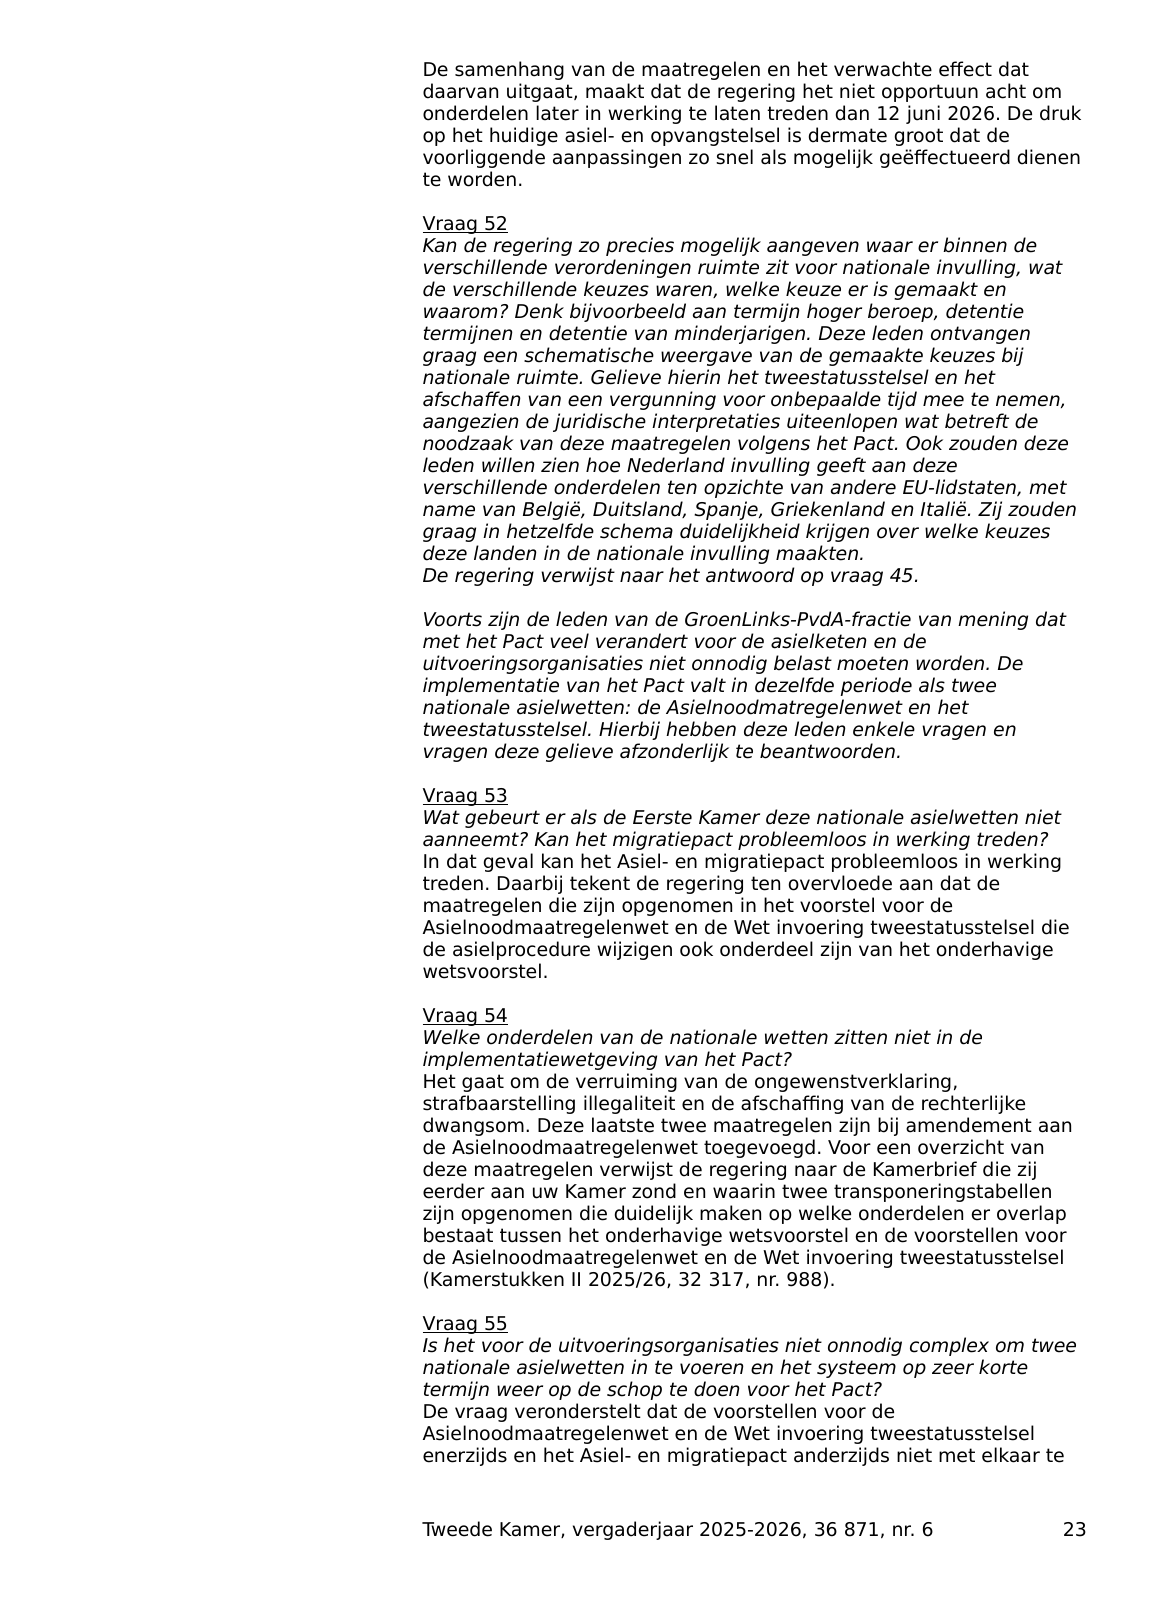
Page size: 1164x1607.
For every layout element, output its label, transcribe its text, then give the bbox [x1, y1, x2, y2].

text Vraag 53 [422, 785, 1087, 807]
text De samenhang van de maatregelen en het verwachte effect dat daarvan uitgaat, maakt dat de regering het niet opportuun acht om onderdelen later in werking te laten treden dan 12 juni 2026. De druk op het huidige asiel- en opvangstelsel is dermate groot dat de voorliggende aanpassingen zo snel als mogelijk geëffectueerd dienen te worden. [422, 59, 1087, 191]
text Wat gebeurt er als de Eerste Kamer deze nationale asielwetten niet aanneemt? Kan het migratiepact probleemloos in werking treden? [422, 807, 1087, 851]
text De regering verwijst naar het antwoord op vraag 45. [422, 565, 1087, 587]
text Vraag 54 [422, 1005, 1087, 1027]
text Het gaat om de verruiming van de ongewenstverklaring, strafbaarstelling illegaliteit en de afschaffing van de rechterlijke dwangsom. Deze laatste twee maatregelen zijn bij amendement aan de Asielnoodmaatregelenwet toegevoegd. Voor een overzicht van deze maatregelen verwijst de regering naar de Kamerbrief die zij eerder aan uw Kamer zond en waarin twee transponeringstabellen zijn opgenomen die duidelijk maken op welke onderdelen er overlap bestaat tussen het onderhavige wetsvoorstel en de voorstellen voor de Asielnoodmaatregelenwet en de Wet invoering tweestatusstelsel (Kamerstukken II 2025/26, 32 317, nr. 988). [422, 1071, 1087, 1291]
text Vraag 55 [422, 1313, 1087, 1335]
text Kan de regering zo precies mogelijk aangeven waar er binnen de verschillende verordeningen ruimte zit voor nationale invulling, wat de verschillende keuzes waren, welke keuze er is gemaakt en waarom? Denk bijvoorbeeld aan termijn hoger beroep, detentie termijnen en detentie van minderjarigen. Deze leden ontvangen graag een schematische weergave van de gemaakte keuzes bij nationale ruimte. Gelieve hierin het tweestatusstelsel en het afschaffen van een vergunning voor onbepaalde tijd mee te nemen, aangezien de juridische interpretaties uiteenlopen wat betreft de noodzaak van deze maatregelen volgens het Pact. Ook zouden deze leden willen zien hoe Nederland invulling geeft aan deze verschillende onderdelen ten opzichte van andere EU-lidstaten, met name van België, Duitsland, Spanje, Griekenland en Italië. Zij zouden graag in hetzelfde schema duidelijkheid krijgen over welke keuzes deze landen in de nationale invulling maakten. [422, 235, 1087, 565]
text Voorts zijn de leden van de GroenLinks-PvdA-fractie van mening dat met het Pact veel verandert voor de asielketen en de uitvoeringsorganisaties niet onnodig belast moeten worden. De implementatie van het Pact valt in dezelfde periode als twee nationale asielwetten: de Asielnoodmatregelenwet en het tweestatusstelsel. Hierbij hebben deze leden enkele vragen en vragen deze gelieve afzonderlijk te beantwoorden. [422, 609, 1087, 763]
text In dat geval kan het Asiel- en migratiepact probleemloos in werking treden. Daarbij tekent de regering ten overvloede aan dat de maatregelen die zijn opgenomen in het voorstel voor de Asielnoodmaatregelenwet en de Wet invoering tweestatusstelsel die de asielprocedure wijzigen ook onderdeel zijn van het onderhavige wetsvoorstel. [422, 851, 1087, 983]
text De vraag veronderstelt dat de voorstellen voor de Asielnoodmaatregelenwet en de Wet invoering tweestatusstelsel enerzijds en het Asiel- en migratiepact anderzijds niet met elkaar te [422, 1401, 1087, 1467]
text Welke onderdelen van de nationale wetten zitten niet in de implementatiewetgeving van het Pact? [422, 1027, 1087, 1071]
text Vraag 52 [422, 213, 1087, 235]
text Is het voor de uitvoeringsorganisaties niet onnodig complex om twee nationale asielwetten in te voeren en het systeem op zeer korte termijn weer op de schop te doen voor het Pact? [422, 1335, 1087, 1401]
